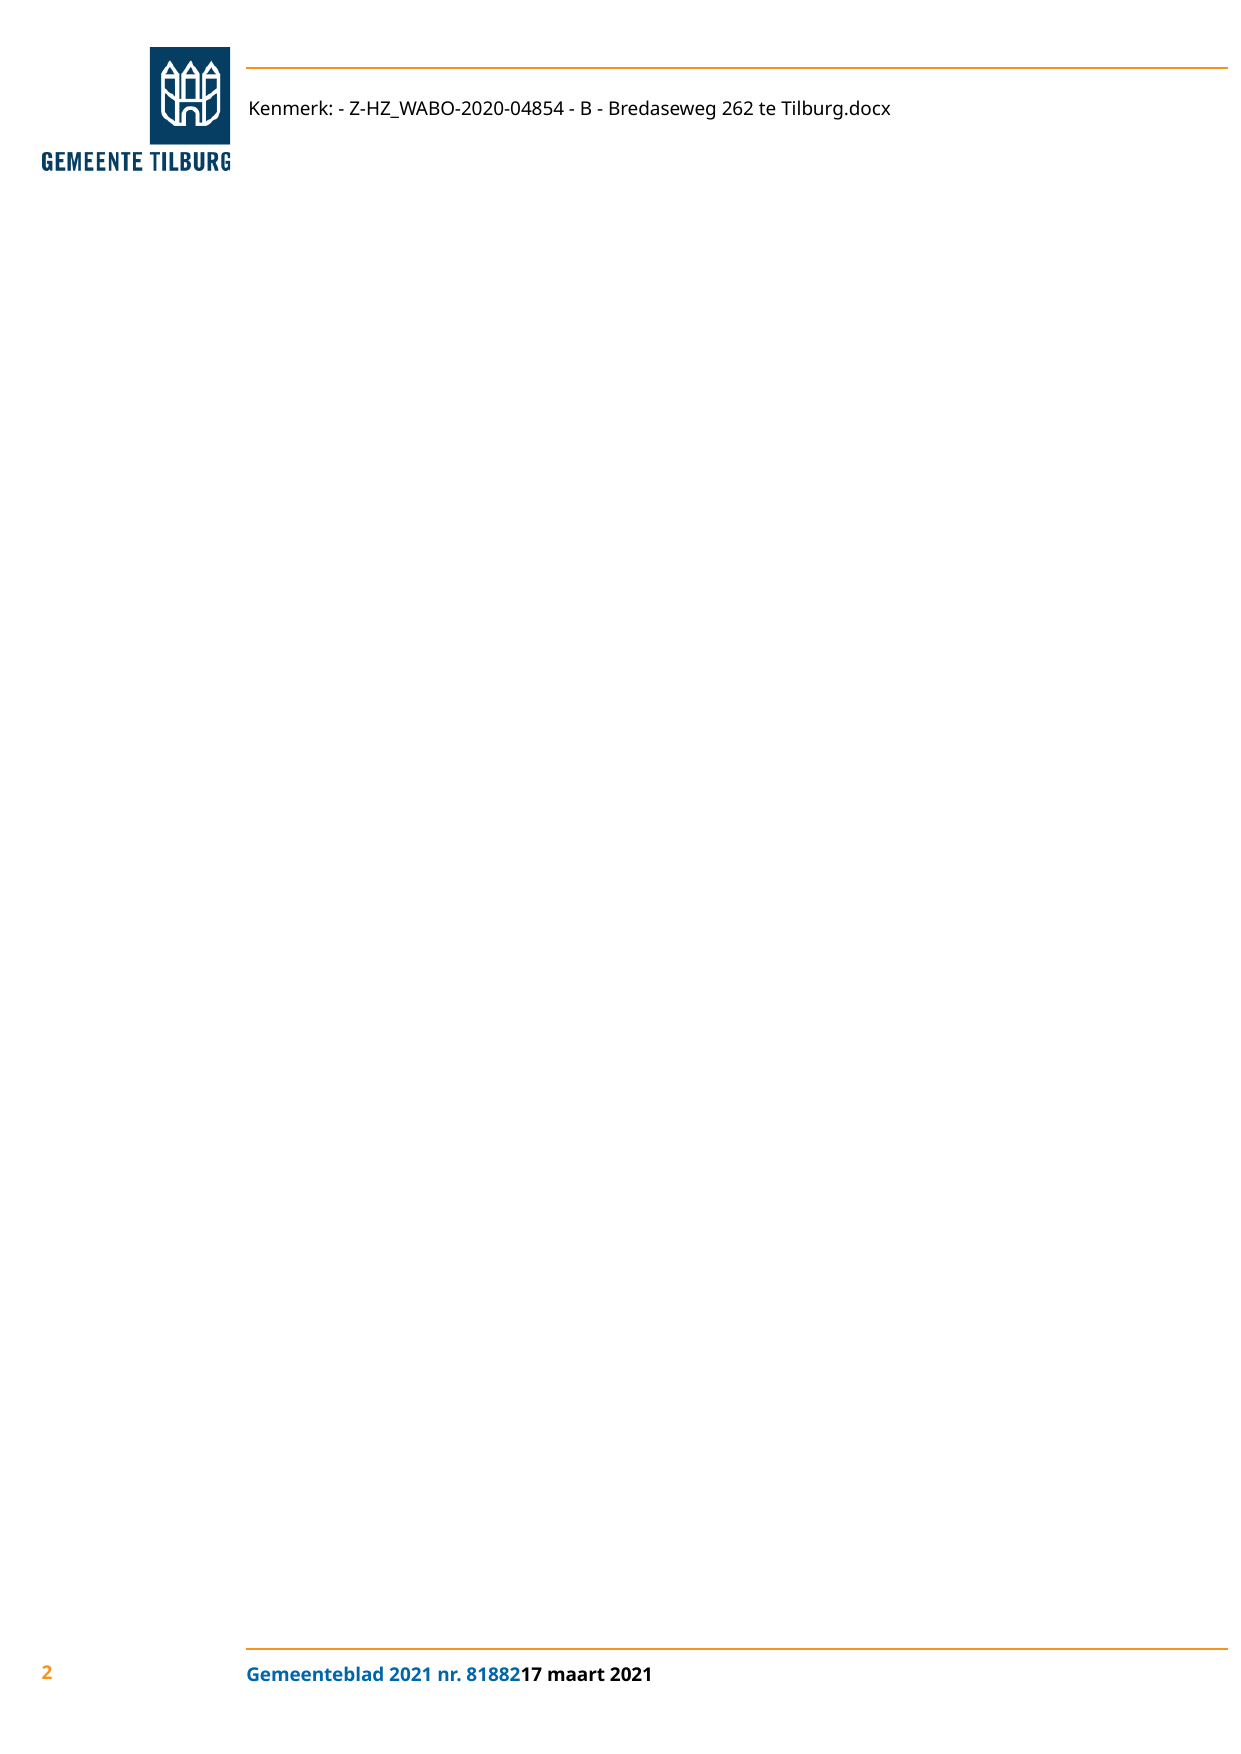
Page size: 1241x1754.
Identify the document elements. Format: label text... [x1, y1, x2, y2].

text Kenmerk: - Z-HZ_WABO-2020-04854 - B - Bredaseweg 262 te Tilburg.docx [248, 95, 1152, 121]
picture [41, 47, 231, 172]
